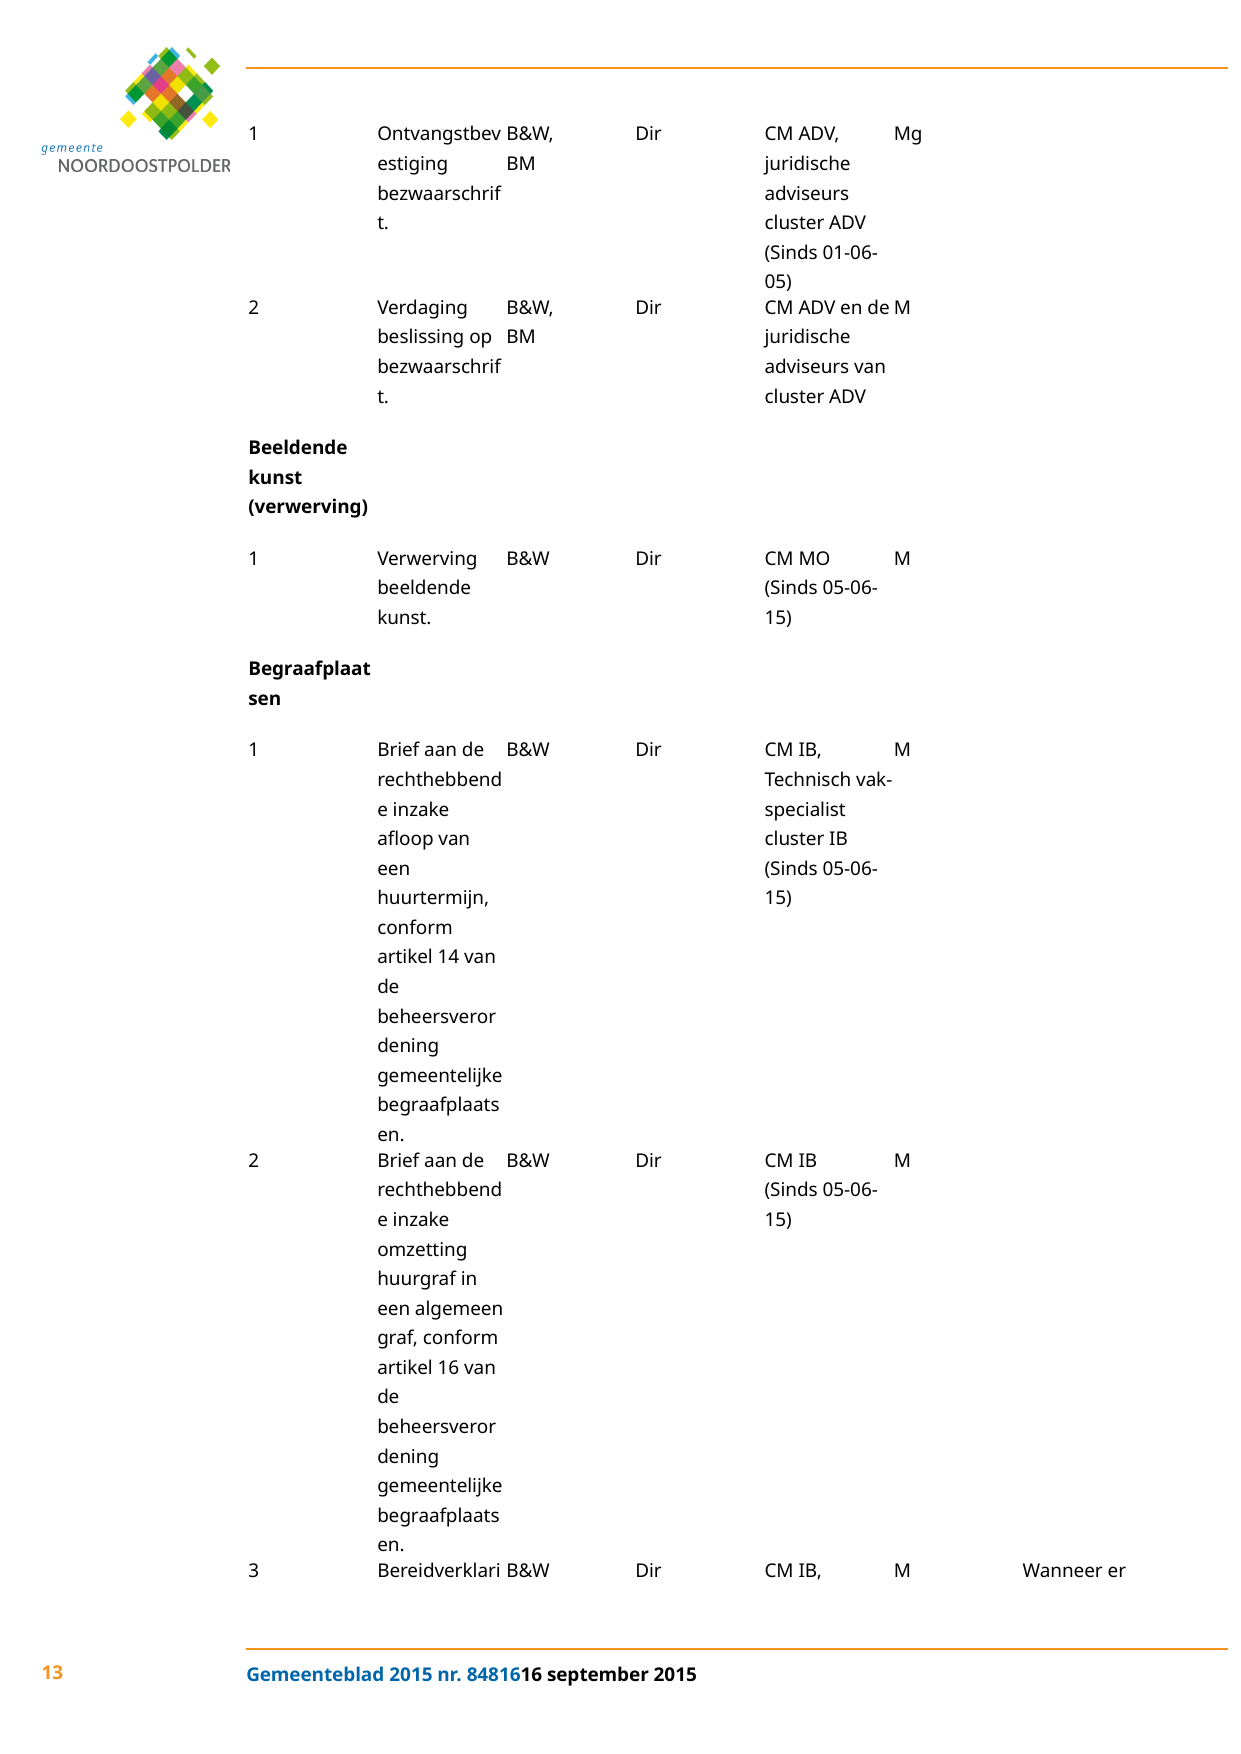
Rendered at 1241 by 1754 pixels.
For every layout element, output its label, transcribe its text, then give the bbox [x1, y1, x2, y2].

table_cell CM MO (Sinds 05-06-15) [764, 545, 893, 630]
table_cell [506, 630, 635, 656]
table_cell [1023, 294, 1152, 409]
table_cell [894, 434, 1022, 519]
table_cell Brief aan de rechthebbende inzake afloop van een huurtermijn, conform artikel 14 van de beheersverordening gemeentelijke begraafplaatsen. [377, 737, 506, 1147]
table_cell [248, 519, 377, 545]
table_cell [1023, 656, 1152, 711]
table_cell M [894, 1557, 1022, 1583]
table_cell [377, 656, 506, 711]
table_cell Ontvangstbevestiging bezwaarschrift. [377, 121, 506, 294]
table_cell [635, 95, 764, 121]
table_cell [1023, 630, 1152, 656]
table_cell CM IB (Sinds 05-06-15) [764, 1147, 893, 1557]
table_cell B&W [506, 737, 635, 1147]
table_cell [764, 711, 893, 737]
table_cell [1023, 409, 1152, 434]
table_cell [1023, 95, 1152, 121]
table_cell CM ADV, juridische adviseurs cluster ADV (Sinds 01-06-05) [764, 121, 893, 294]
table_cell B&W [506, 1557, 635, 1583]
table_cell B&W, BM [506, 121, 635, 294]
table_cell [635, 711, 764, 737]
table_cell [635, 409, 764, 434]
table_cell [1023, 434, 1152, 519]
table_cell CM IB, [764, 1557, 893, 1583]
table_cell [506, 434, 635, 519]
table_cell [1023, 121, 1152, 294]
table_cell [894, 95, 1022, 121]
table_cell [248, 409, 377, 434]
table_cell Dir [635, 1147, 764, 1557]
table_cell [764, 434, 893, 519]
picture [41, 47, 231, 172]
table_cell M [894, 737, 1022, 1147]
table_cell [894, 409, 1022, 434]
table_cell [635, 519, 764, 545]
table_cell [764, 656, 893, 711]
table_cell [377, 519, 506, 545]
table_cell 2 [248, 1147, 377, 1557]
table_cell 2 [248, 294, 377, 409]
table_cell [248, 95, 377, 121]
table_cell [506, 519, 635, 545]
table_cell [764, 409, 893, 434]
table_cell [764, 95, 893, 121]
table_cell Dir [635, 737, 764, 1147]
table_cell [1023, 545, 1152, 630]
table_cell Begraafplaatsen [248, 656, 377, 711]
table_cell [377, 434, 506, 519]
table_cell [635, 434, 764, 519]
table_cell [764, 519, 893, 545]
table_cell [894, 656, 1022, 711]
table_cell B&W, BM [506, 294, 635, 409]
table_cell CM IB, Technisch vak-specialist cluster IB (Sinds 05-06-15) [764, 737, 893, 1147]
table_cell [764, 630, 893, 656]
table_cell [894, 711, 1022, 737]
table_cell M [894, 1147, 1022, 1557]
table_cell [377, 630, 506, 656]
table_cell [635, 630, 764, 656]
table_cell Dir [635, 545, 764, 630]
table_cell M [894, 294, 1022, 409]
table_cell [506, 656, 635, 711]
table_cell Wanneer er [1023, 1557, 1152, 1583]
table_cell [377, 95, 506, 121]
table_cell [506, 409, 635, 434]
table_cell Dir [635, 294, 764, 409]
table_cell Bereidverklari [377, 1557, 506, 1583]
table_cell [1023, 519, 1152, 545]
table_cell [1023, 1147, 1152, 1557]
table_cell [894, 630, 1022, 656]
table_cell 1 [248, 545, 377, 630]
table_cell [506, 711, 635, 737]
table_cell 1 [248, 737, 377, 1147]
table_cell Verdaging beslissing op bezwaarschrift. [377, 294, 506, 409]
table_cell [506, 95, 635, 121]
table_cell [635, 656, 764, 711]
table_cell 1 [248, 121, 377, 294]
table_cell B&W [506, 1147, 635, 1557]
table_cell Dir [635, 1557, 764, 1583]
table_cell [377, 409, 506, 434]
table_cell [1023, 711, 1152, 737]
table_cell Beeldende kunst (verwerving) [248, 434, 377, 519]
table_cell B&W [506, 545, 635, 630]
table_cell CM ADV en de juridische adviseurs van cluster ADV [764, 294, 893, 409]
table_cell [894, 519, 1022, 545]
table_cell Dir [635, 121, 764, 294]
table_cell [248, 711, 377, 737]
table_cell Mg [894, 121, 1022, 294]
table_cell [248, 630, 377, 656]
table_cell [1023, 737, 1152, 1147]
table_cell 3 [248, 1557, 377, 1583]
table_cell Brief aan de rechthebbende inzake omzetting huurgraf in een algemeen graf, conform artikel 16 van de beheersverordening gemeentelijke begraafplaatsen. [377, 1147, 506, 1557]
table_cell M [894, 545, 1022, 630]
table_cell [377, 711, 506, 737]
table_cell Verwerving beeldende kunst. [377, 545, 506, 630]
